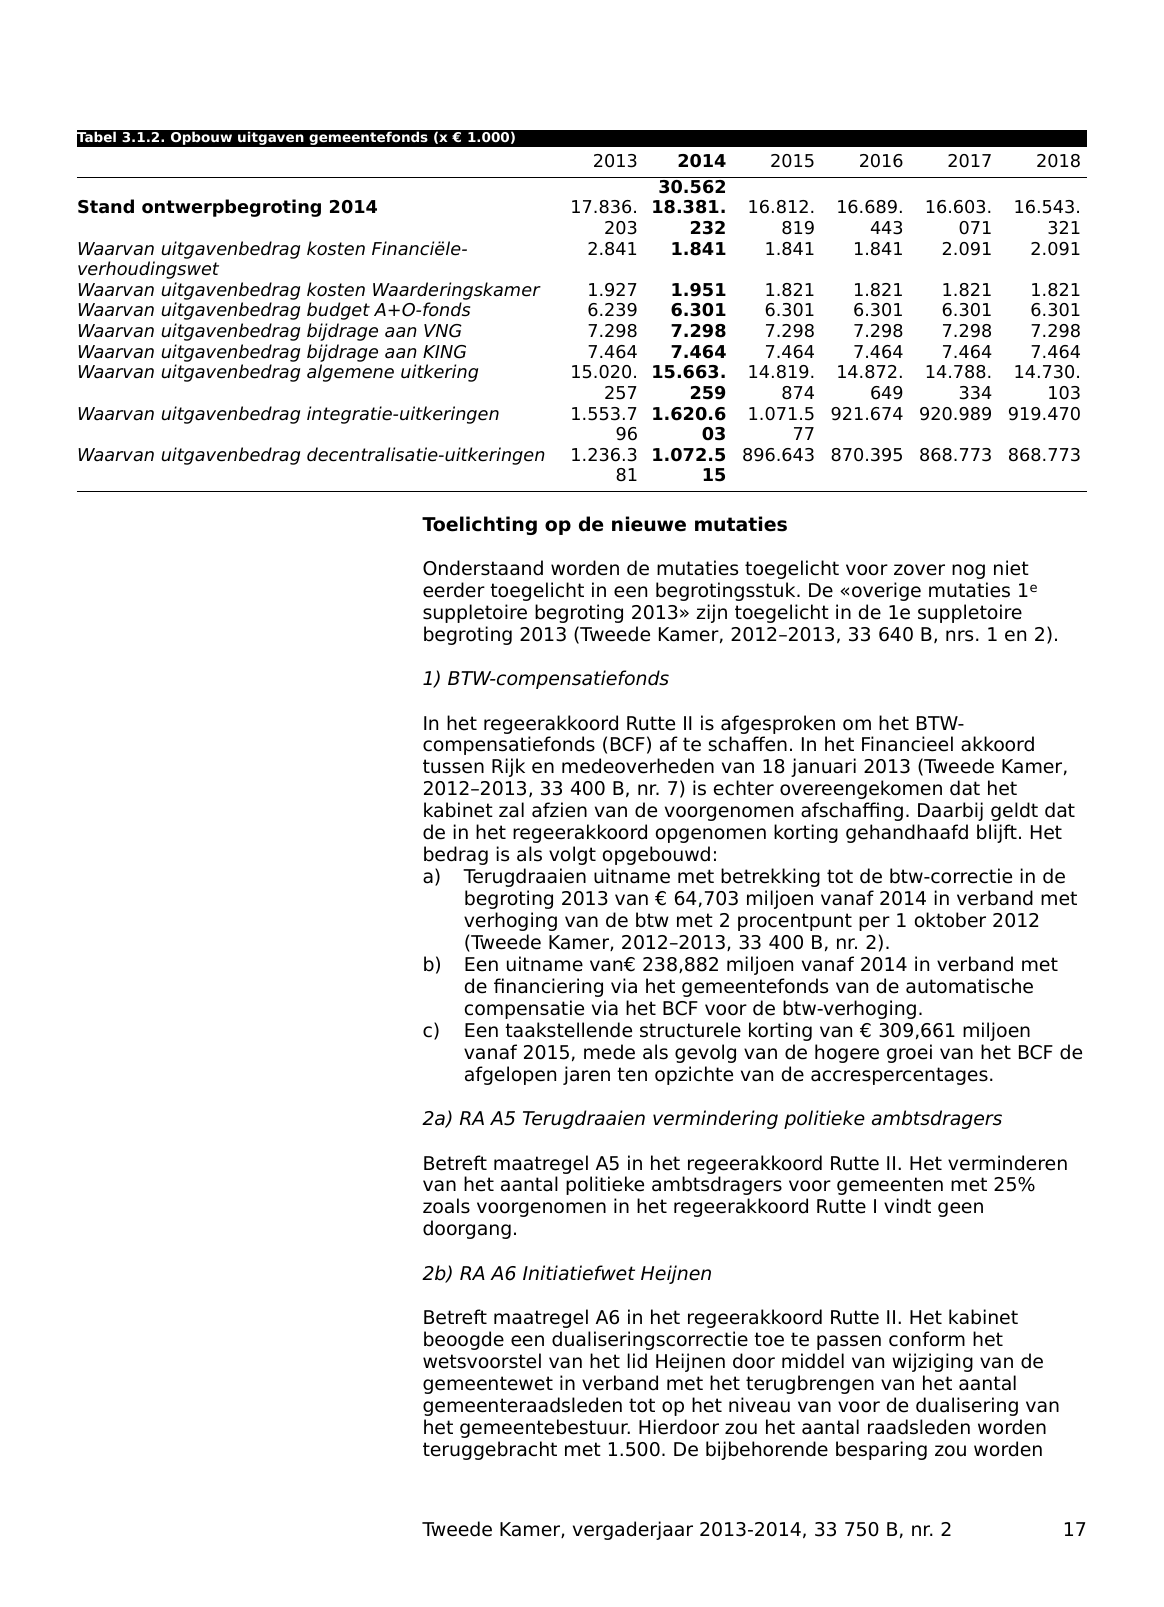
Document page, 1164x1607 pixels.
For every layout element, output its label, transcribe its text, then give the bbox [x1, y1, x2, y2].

table_cell 1.236.381 [555, 445, 644, 491]
table_cell 1.821 [821, 280, 909, 300]
subtitle 2a) RA A5 Terugdraaien vermindering politieke ambtsdragers [422, 1108, 1087, 1130]
table_cell 2.091 [998, 239, 1087, 280]
table_cell 14.872.649 [821, 362, 909, 403]
table_cell 18.381.232 [644, 197, 732, 238]
table_cell 7.298 [998, 321, 1087, 342]
table_cell 6.301 [909, 300, 998, 321]
table_cell 7.298 [909, 321, 998, 342]
table_cell 919.470 [998, 404, 1087, 445]
table_cell 2.091 [909, 239, 998, 280]
table_cell [909, 178, 998, 197]
table_cell 16.689.443 [821, 197, 909, 238]
subtitle Toelichting op de nieuwe mutaties [422, 514, 1087, 536]
table_cell 7.464 [909, 342, 998, 362]
table_cell 870.395 [821, 445, 909, 491]
table_cell 2018 [998, 147, 1087, 177]
table_cell 2013 [555, 147, 644, 177]
text Onderstaand worden de mutaties toegelicht voor zover nog niet eerder toegelicht in een begrotingsstuk. De «overige mutaties 1e suppletoire begroting 2013» zijn toegelicht in de 1e suppletoire begroting 2013 (Tweede Kamer, 2012–2013, 33 640 B, nrs. 1 en 2). [422, 558, 1087, 646]
table_cell 2017 [909, 147, 998, 177]
table_cell 7.464 [732, 342, 821, 362]
table_cell Waarvan uitgavenbedrag decentralisatie-uitkeringen [77, 445, 555, 491]
table_cell 1.821 [909, 280, 998, 300]
table_cell 16.543.321 [998, 197, 1087, 238]
table_cell 7.298 [644, 321, 732, 342]
text In het regeerakkoord Rutte II is afgesproken om het BTW-compensatiefonds (BCF) af te schaffen. In het Financieel akkoord tussen Rijk en medeoverheden van 18 januari 2013 (Tweede Kamer, 2012–2013, 33 400 B, nr. 7) is echter overeengekomen dat het kabinet zal afzien van de voorgenomen afschaffing. Daarbij geldt dat de in het regeerakkoord opgenomen korting gehandhaafd blijft. Het bedrag is als volgt opgebouwd: [422, 712, 1087, 866]
table_cell 6.301 [998, 300, 1087, 321]
table_cell [77, 147, 555, 177]
table_cell 14.819.874 [732, 362, 821, 403]
text c) Een taakstellende structurele korting van € 309,661 miljoen vanaf 2015, mede als gevolg van de hogere groei van het BCF de afgelopen jaren ten opzichte van de accrespercentages. [422, 1020, 1087, 1086]
table_cell 921.674 [821, 404, 909, 445]
table_cell [732, 178, 821, 197]
table_cell [555, 178, 644, 197]
table_cell 1.841 [644, 239, 732, 280]
table_header Tabel 3.1.2. Opbouw uitgaven gemeentefonds (x € 1.000) [77, 130, 1087, 146]
table_cell 2015 [732, 147, 821, 177]
table_cell 6.301 [644, 300, 732, 321]
table_cell 6.301 [821, 300, 909, 321]
table_cell Waarvan uitgavenbedrag kosten Waarderingskamer [77, 280, 555, 300]
table_cell 868.773 [998, 445, 1087, 491]
table_cell 1.821 [732, 280, 821, 300]
table_cell 6.239 [555, 300, 644, 321]
table_cell 2.841 [555, 239, 644, 280]
subtitle 1) BTW-compensatiefonds [422, 668, 1087, 690]
table_cell 14.788.334 [909, 362, 998, 403]
table_cell 16.812.819 [732, 197, 821, 238]
table_cell 2016 [821, 147, 909, 177]
table_cell 14.730.103 [998, 362, 1087, 403]
table_cell [821, 178, 909, 197]
table_cell 7.298 [732, 321, 821, 342]
text Betreft maatregel A5 in het regeerakkoord Rutte II. Het verminderen van het aantal politieke ambtsdragers voor gemeenten met 25% zoals voorgenomen in het regeerakkoord Rutte I vindt geen doorgang. [422, 1152, 1087, 1240]
text Betreft maatregel A6 in het regeerakkoord Rutte II. Het kabinet beoogde een dualiseringscorrectie toe te passen conform het wetsvoorstel van het lid Heijnen door middel van wijziging van de gemeentewet in verband met het terugbrengen van het aantal gemeenteraadsleden tot op het niveau van voor de dualisering van het gemeentebestuur. Hierdoor zou het aantal raadsleden worden teruggebracht met 1.500. De bijbehorende besparing zou worden [422, 1307, 1087, 1461]
table_cell 16.603.071 [909, 197, 998, 238]
table_cell Stand ontwerpbegroting 2014 [77, 197, 555, 238]
table_cell 6.301 [732, 300, 821, 321]
table_cell Waarvan uitgavenbedrag budget A+O-fonds [77, 300, 555, 321]
table_cell 7.298 [821, 321, 909, 342]
table_cell 7.464 [821, 342, 909, 362]
table_cell 868.773 [909, 445, 998, 491]
table_cell 1.071.577 [732, 404, 821, 445]
table_cell 7.298 [555, 321, 644, 342]
table_cell 30.562 [644, 178, 732, 197]
table_cell 1.072.515 [644, 445, 732, 491]
table_cell 1.841 [732, 239, 821, 280]
table_cell 7.464 [555, 342, 644, 362]
table_cell 1.553.796 [555, 404, 644, 445]
table_cell 1.951 [644, 280, 732, 300]
subtitle 2b) RA A6 Initiatiefwet Heijnen [422, 1262, 1087, 1284]
table_cell Waarvan uitgavenbedrag integratie-uitkeringen [77, 404, 555, 445]
table_cell 17.836.203 [555, 197, 644, 238]
table_cell 920.989 [909, 404, 998, 445]
table_cell 2014 [644, 147, 732, 177]
table_cell 1.620.603 [644, 404, 732, 445]
table_cell 1.821 [998, 280, 1087, 300]
table_cell [77, 178, 555, 197]
table_cell Waarvan uitgavenbedrag bijdrage aan VNG [77, 321, 555, 342]
table_cell 7.464 [998, 342, 1087, 362]
table_cell Waarvan uitgavenbedrag bijdrage aan KING [77, 342, 555, 362]
table_cell 15.020.257 [555, 362, 644, 403]
table_cell Waarvan uitgavenbedrag kosten Financiële-verhoudingswet [77, 239, 555, 280]
text a) Terugdraaien uitname met betrekking tot de btw-correctie in de begroting 2013 van € 64,703 miljoen vanaf 2014 in verband met verhoging van de btw met 2 procentpunt per 1 oktober 2012 (Tweede Kamer, 2012–2013, 33 400 B, nr. 2). [422, 866, 1087, 954]
table_cell 896.643 [732, 445, 821, 491]
table_cell 1.841 [821, 239, 909, 280]
table_cell 15.663.259 [644, 362, 732, 403]
table_cell 1.927 [555, 280, 644, 300]
text b) Een uitname van€ 238,882 miljoen vanaf 2014 in verband met de financiering via het gemeentefonds van de automatische compensatie via het BCF voor de btw-verhoging. [422, 954, 1087, 1020]
table_cell [998, 178, 1087, 197]
table_cell 7.464 [644, 342, 732, 362]
table_cell Waarvan uitgavenbedrag algemene uitkering [77, 362, 555, 403]
